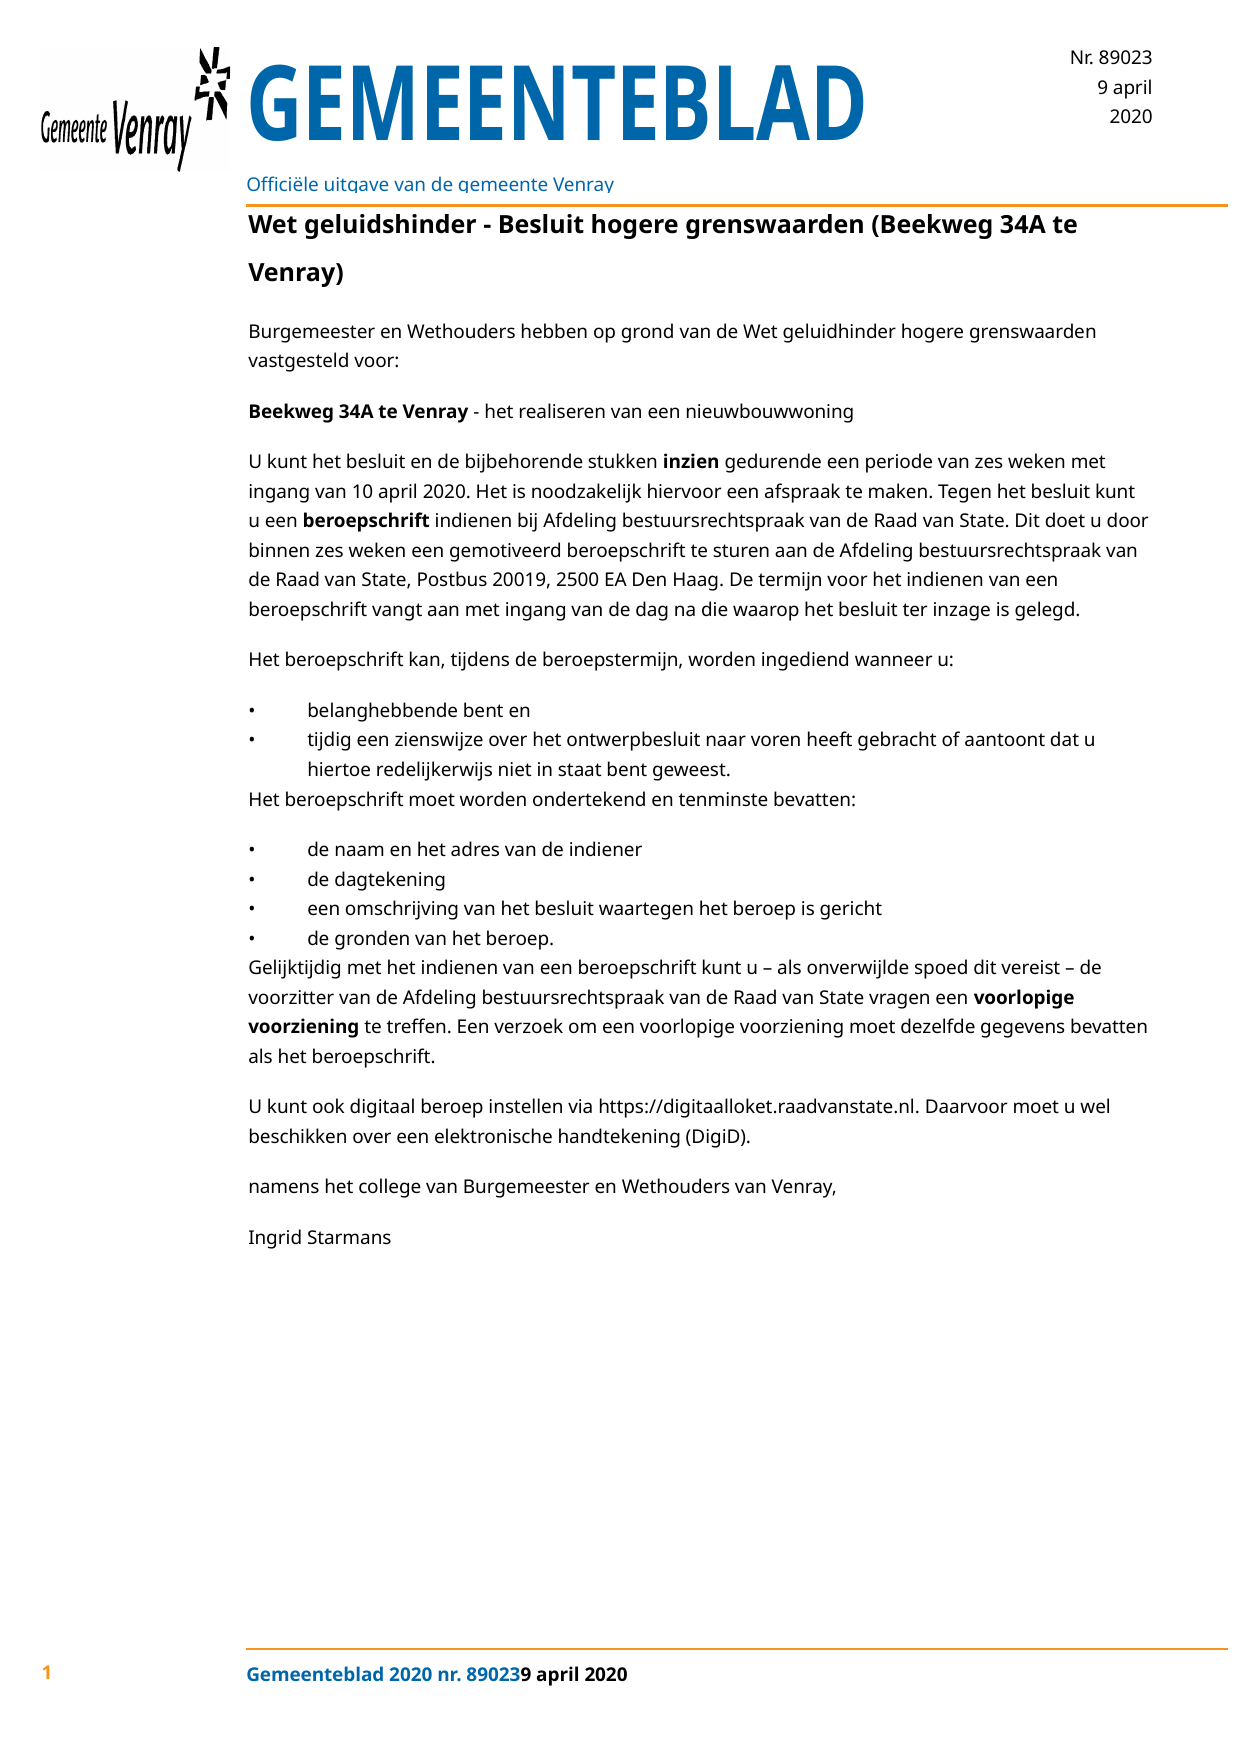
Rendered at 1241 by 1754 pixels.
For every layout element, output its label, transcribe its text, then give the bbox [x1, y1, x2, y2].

text Wet geluidshinder - Besluit hogere grenswaarden (Beekweg 34A te Venray) [248, 207, 1152, 288]
text namens het college van Burgemeester en Wethouders van Venray, [248, 1174, 1152, 1199]
list de dagtekening [248, 866, 1152, 892]
text Het beroepschrift kan, tijdens de beroepstermijn, worden ingediend wanneer u: [248, 647, 1152, 672]
text U kunt het besluit en de bijbehorende stukken inzien gedurende een periode van zes weken met ingang van 10 april 2020. Het is noodzakelijk hiervoor een afspraak te maken. Tegen het besluit kunt u een beroepschrift indienen bij Afdeling bestuursrechtspraak van de Raad van State. Dit doet u door binnen zes weken een gemotiveerd beroepschrift te sturen aan de Afdeling bestuursrechtspraak van de Raad van State, Postbus 20019, 2500 EA Den Haag. De termijn voor het indienen van een beroepschrift vangt aan met ingang van de dag na die waarop het besluit ter inzage is gelegd. [248, 448, 1152, 622]
picture [41, 47, 231, 172]
list tijdig een zienswijze over het ontwerpbesluit naar voren heeft gebracht of aantoont dat u hiertoe redelijkerwijs niet in staat bent geweest. [248, 727, 1152, 782]
list de gronden van het beroep. [248, 925, 1152, 951]
text Beekweg 34A te Venray - het realiseren van een nieuwbouwwoning [248, 398, 1152, 424]
list de naam en het adres van de indiener [248, 836, 1152, 862]
text Burgemeester en Wethouders hebben op grond van de Wet geluidhinder hogere grenswaarden vastgesteld voor: [248, 318, 1152, 373]
text Het beroepschrift moet worden ondertekend en tenminste bevatten: [248, 786, 1152, 812]
list belanghebbende bent en [248, 697, 1152, 723]
text U kunt ook digitaal beroep instellen via https://digitaalloket.raadvanstate.nl. Daarvoor moet u wel beschikken over een elektronische handtekening (DigiD). [248, 1094, 1152, 1149]
text Gelijktijdig met het indienen van een beroepschrift kunt u – als onverwijlde spoed dit vereist – de voorzitter van de Afdeling bestuursrechtspraak van de Raad van State vragen een voorlopige voorziening te treffen. Een verzoek om een voorlopige voorziening moet dezelfde gegevens bevatten als het beroepschrift. [248, 954, 1152, 1069]
text Ingrid Starmans [248, 1224, 1152, 1250]
list een omschrijving van het besluit waartegen het beroep is gericht [248, 895, 1152, 921]
